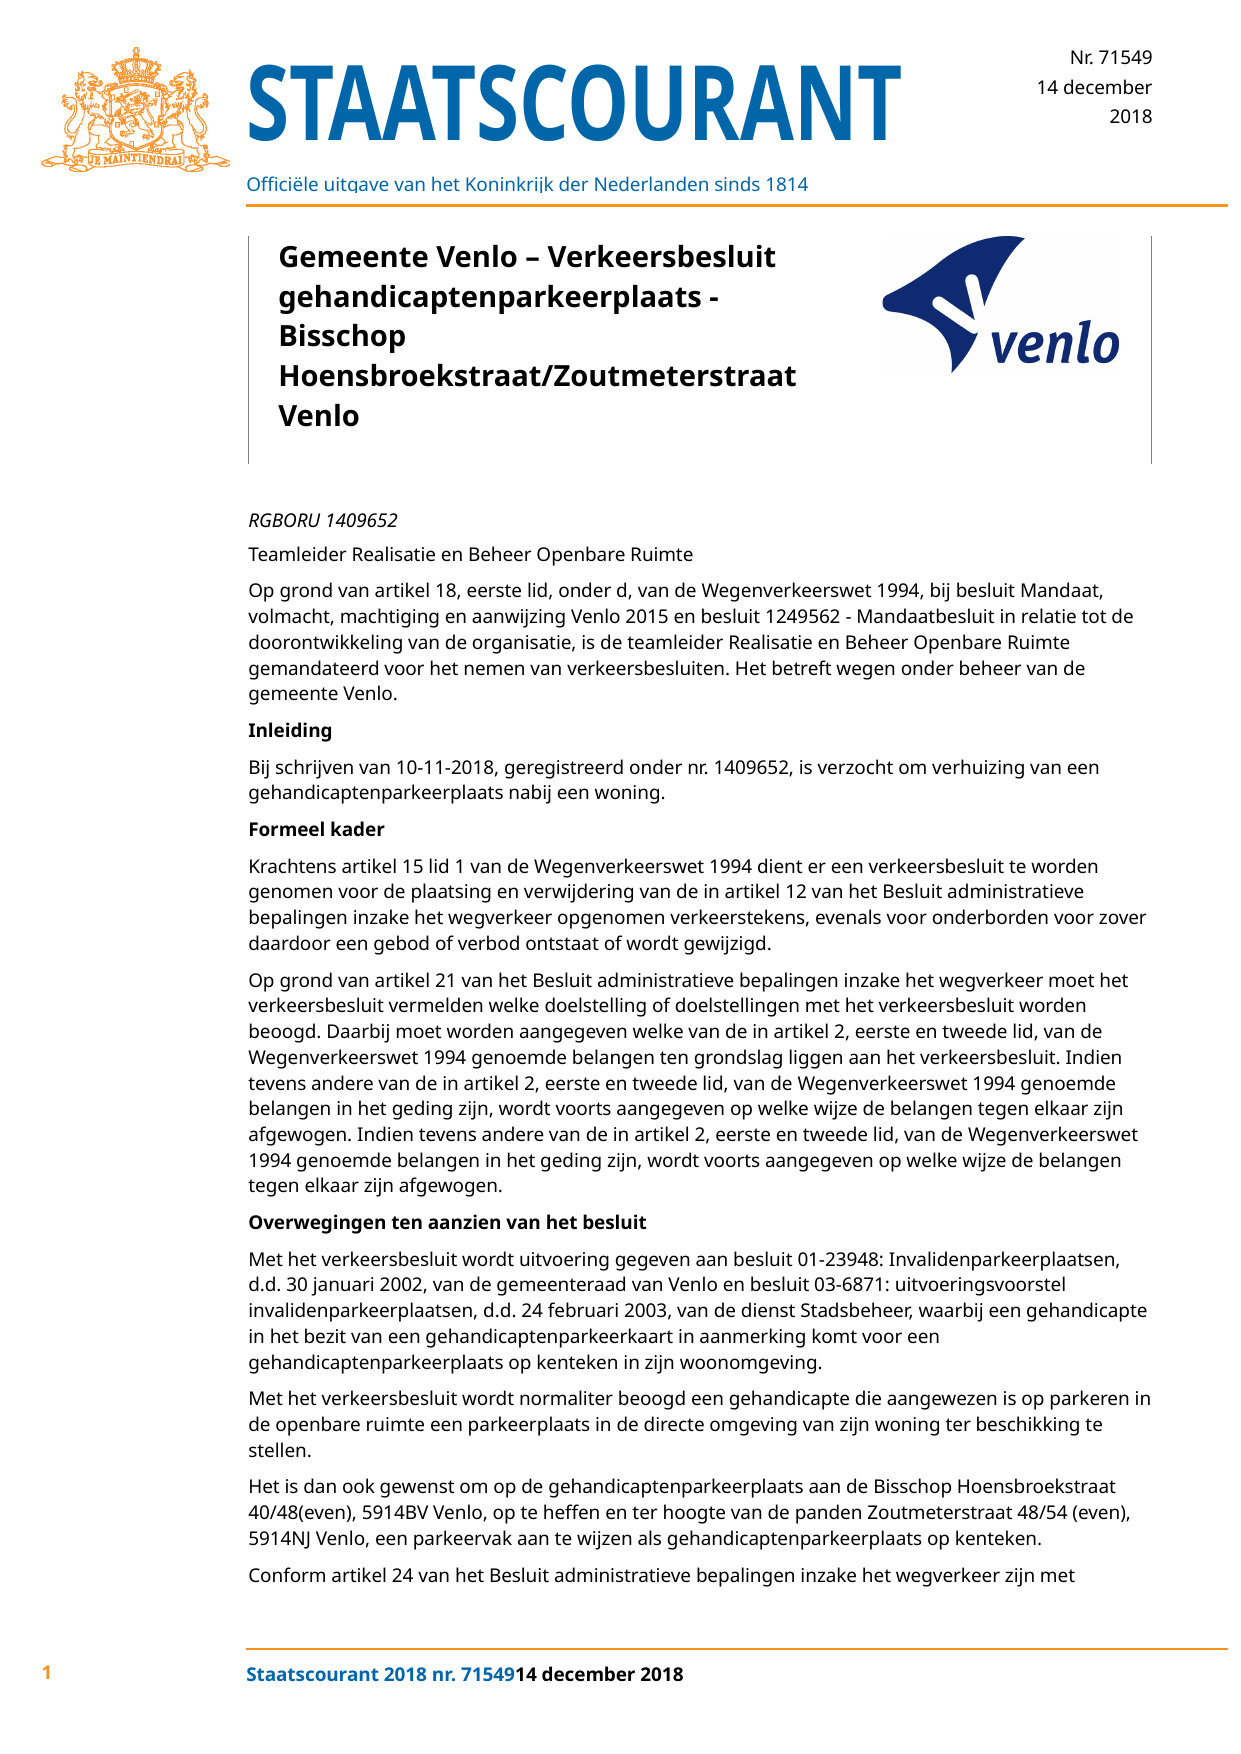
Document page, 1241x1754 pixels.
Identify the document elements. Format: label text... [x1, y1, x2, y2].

table_header Gemeente Venlo – Verkeersbesluit gehandicaptenparkeerplaats - Bisschop Hoensbroekstraat/Zoutmeterstraat Venlo [249, 236, 850, 464]
text Het is dan ook gewenst om op de gehandicaptenparkeerplaats aan de Bisschop Hoensbroekstraat 40/48(even), 5914BV Venlo, op te heffen en ter hoogte van de panden Zoutmeterstraat 48/54 (even), 5914NJ Venlo, een parkeervak aan te wijzen als gehandicaptenparkeerplaats op kenteken. [248, 1474, 1152, 1551]
text Krachtens artikel 15 lid 1 van de Wegenverkeerswet 1994 dient er een verkeersbesluit te worden genomen voor de plaatsing en verwijdering van de in artikel 12 van het Besluit administratieve bepalingen inzake het wegverkeer opgenomen verkeerstekens, evenals voor onderborden voor zover daardoor een gebod of verbod ontstaat of wordt gewijzigd. [248, 853, 1152, 956]
text Overwegingen ten aanzien van het besluit [248, 1209, 1152, 1235]
text RGBORU 1409652 [248, 507, 1152, 533]
text Inleiding [248, 717, 1152, 743]
text Conform artikel 24 van het Besluit administratieve bepalingen inzake het wegverkeer zijn met [248, 1562, 1152, 1587]
table_header [850, 236, 1151, 464]
text Op grond van artikel 18, eerste lid, onder d, van de Wegenverkeerswet 1994, bij besluit Mandaat, volmacht, machtiging en aanwijzing Venlo 2015 en besluit 1249562 - Mandaatbesluit in relatie tot de doorontwikkeling van de organisatie, is de teamleider Realisatie en Beheer Openbare Ruimte gemandateerd voor het nemen van verkeersbesluiten. Het betreft wegen onder beheer van de gemeente Venlo. [248, 578, 1152, 706]
picture [882, 236, 1119, 373]
text Teamleider Realisatie en Beheer Openbare Ruimte [248, 541, 1152, 567]
text Formeel kader [248, 816, 1152, 842]
text Op grond van artikel 21 van het Besluit administratieve bepalingen inzake het wegverkeer moet het verkeersbesluit vermelden welke doelstelling of doelstellingen met het verkeersbesluit worden beoogd. Daarbij moet worden aangegeven welke van de in artikel 2, eerste en tweede lid, van de Wegenverkeerswet 1994 genoemde belangen ten grondslag liggen aan het verkeersbesluit. Indien tevens andere van de in artikel 2, eerste en tweede lid, van de Wegenverkeerswet 1994 genoemde belangen in het geding zijn, wordt voorts aangegeven op welke wijze de belangen tegen elkaar zijn afgewogen. Indien tevens andere van de in artikel 2, eerste en tweede lid, van de Wegenverkeerswet 1994 genoemde belangen in het geding zijn, wordt voorts aangegeven op welke wijze de belangen tegen elkaar zijn afgewogen. [248, 967, 1152, 1198]
text Met het verkeersbesluit wordt uitvoering gegeven aan besluit 01-23948: Invalidenparkeerplaatsen, d.d. 30 januari 2002, van de gemeenteraad van Venlo en besluit 03-6871: uitvoeringsvoorstel invalidenparkeerplaatsen, d.d. 24 februari 2003, van de dienst Stadsbeheer, waarbij een gehandicapte in het bezit van een gehandicaptenparkeerkaart in aanmerking komt voor een gehandicaptenparkeerplaats op kenteken in zijn woonomgeving. [248, 1246, 1152, 1374]
picture [41, 47, 231, 172]
text Met het verkeersbesluit wordt normaliter beoogd een gehandicapte die aangewezen is op parkeren in de openbare ruimte een parkeerplaats in de directe omgeving van zijn woning ter beschikking te stellen. [248, 1386, 1152, 1463]
text Bij schrijven van 10-11-2018, geregistreerd onder nr. 1409652, is verzocht om verhuizing van een gehandicaptenparkeerplaats nabij een woning. [248, 754, 1152, 805]
